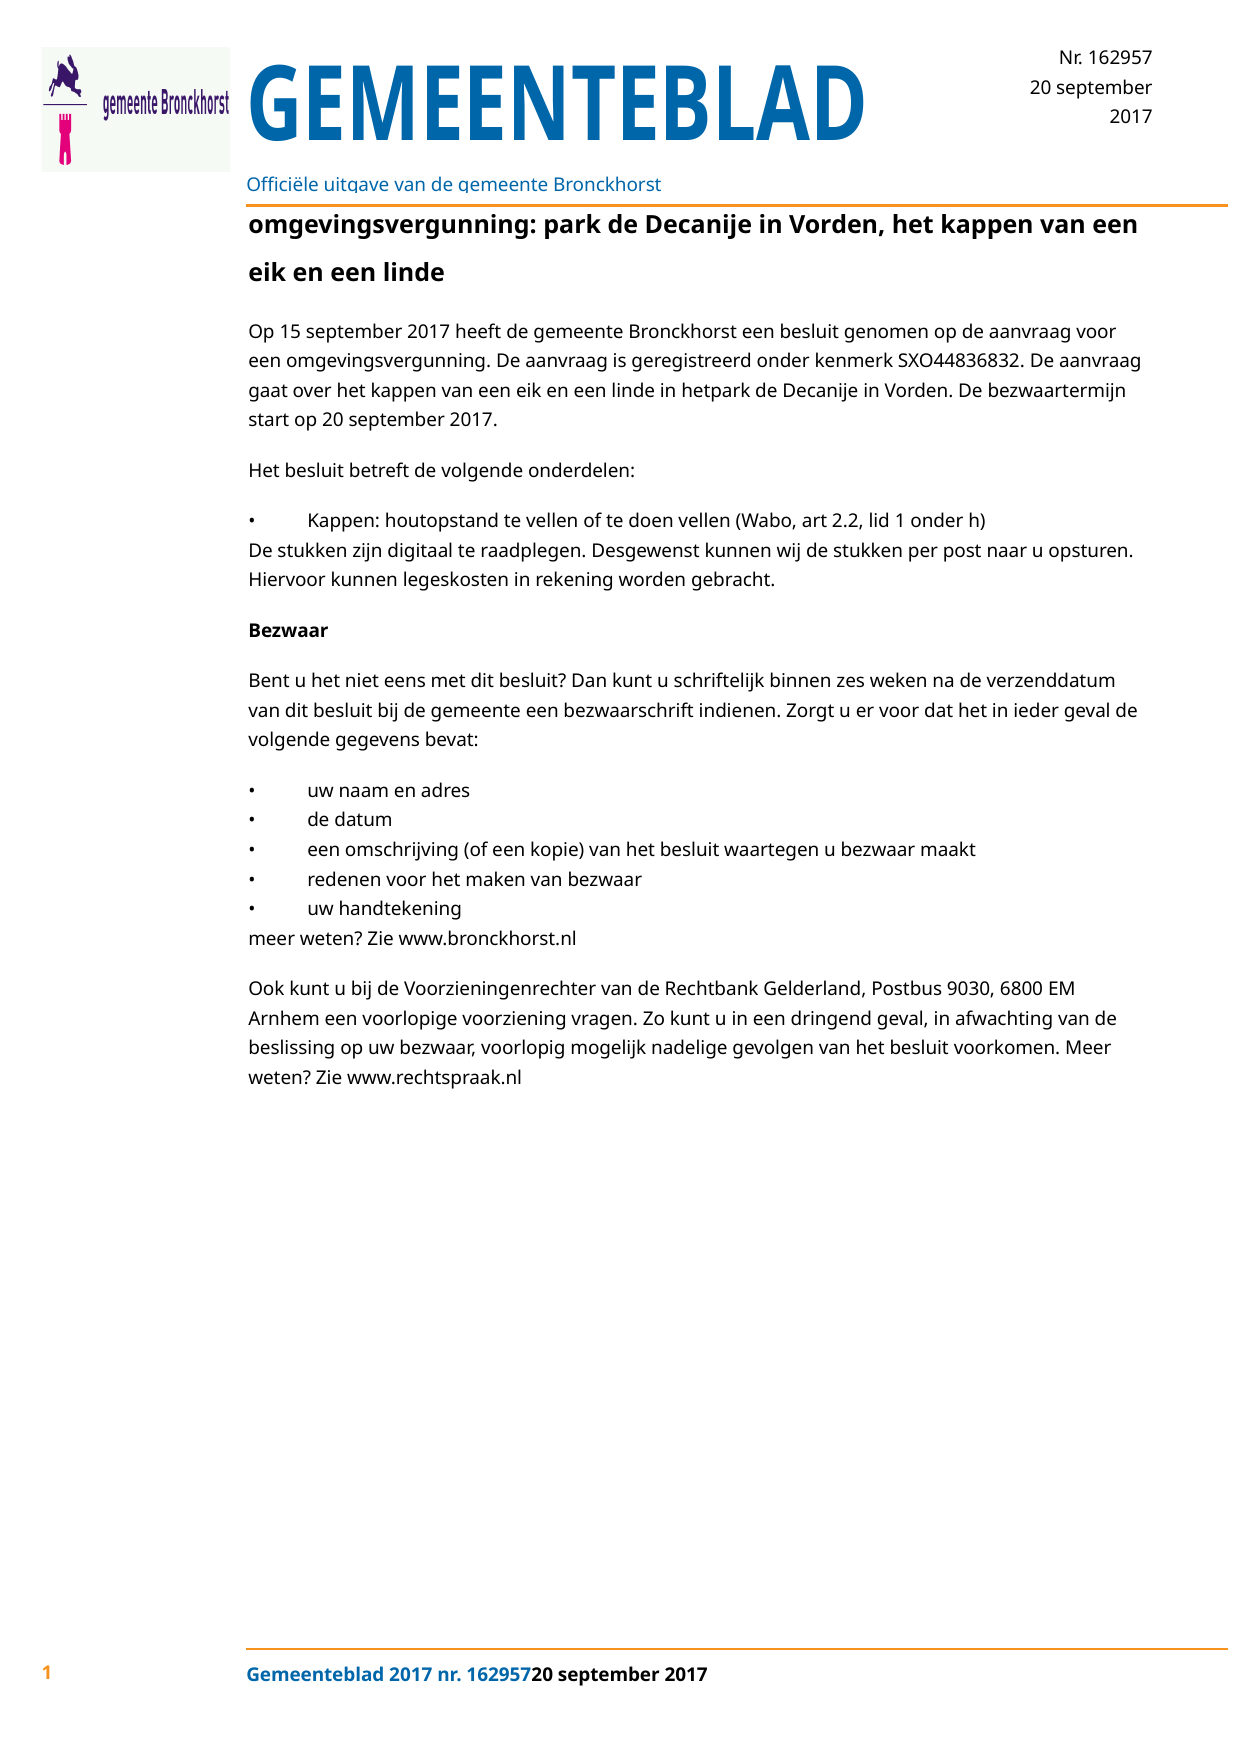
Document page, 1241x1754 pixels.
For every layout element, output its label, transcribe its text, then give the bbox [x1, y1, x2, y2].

list de datum [248, 807, 1152, 832]
list een omschrijving (of een kopie) van het besluit waartegen u bezwaar maakt [248, 836, 1152, 862]
text Bezwaar [248, 617, 1152, 643]
list uw naam en adres [248, 777, 1152, 803]
text Bent u het niet eens met dit besluit? Dan kunt u schriftelijk binnen zes weken na de verzenddatum van dit besluit bij de gemeente een bezwaarschrift indienen. Zorgt u er voor dat het in ieder geval de volgende gegevens bevat: [248, 667, 1152, 752]
text Het besluit betreft de volgende onderdelen: [248, 457, 1152, 483]
list uw handtekening [248, 895, 1152, 921]
text Ook kunt u bij de Voorzieningenrechter van de Rechtbank Gelderland, Postbus 9030, 6800 EM Arnhem een voorlopige voorziening vragen. Zo kunt u in een dringend geval, in afwachting van de beslissing op uw bezwaar, voorlopig mogelijk nadelige gevolgen van het besluit voorkomen. Meer weten? Zie www.rechtspraak.nl [248, 975, 1152, 1090]
list Kappen: houtopstand te vellen of te doen vellen (Wabo, art 2.2, lid 1 onder h) [248, 507, 1152, 533]
list redenen voor het maken van bezwaar [248, 866, 1152, 892]
text meer weten? Zie www.bronckhorst.nl [248, 925, 1152, 951]
text omgevingsvergunning: park de Decanije in Vorden, het kappen van een eik en een linde [248, 207, 1152, 288]
text Op 15 september 2017 heeft de gemeente Bronckhorst een besluit genomen op de aanvraag voor een omgevingsvergunning. De aanvraag is geregistreerd onder kenmerk SXO44836832. De aanvraag gaat over het kappen van een eik en een linde in hetpark de Decanije in Vorden. De bezwaartermijn start op 20 september 2017. [248, 318, 1152, 432]
text De stukken zijn digitaal te raadplegen. Desgewenst kunnen wij de stukken per post naar u opsturen. Hiervoor kunnen legeskosten in rekening worden gebracht. [248, 537, 1152, 592]
picture [41, 47, 231, 172]
